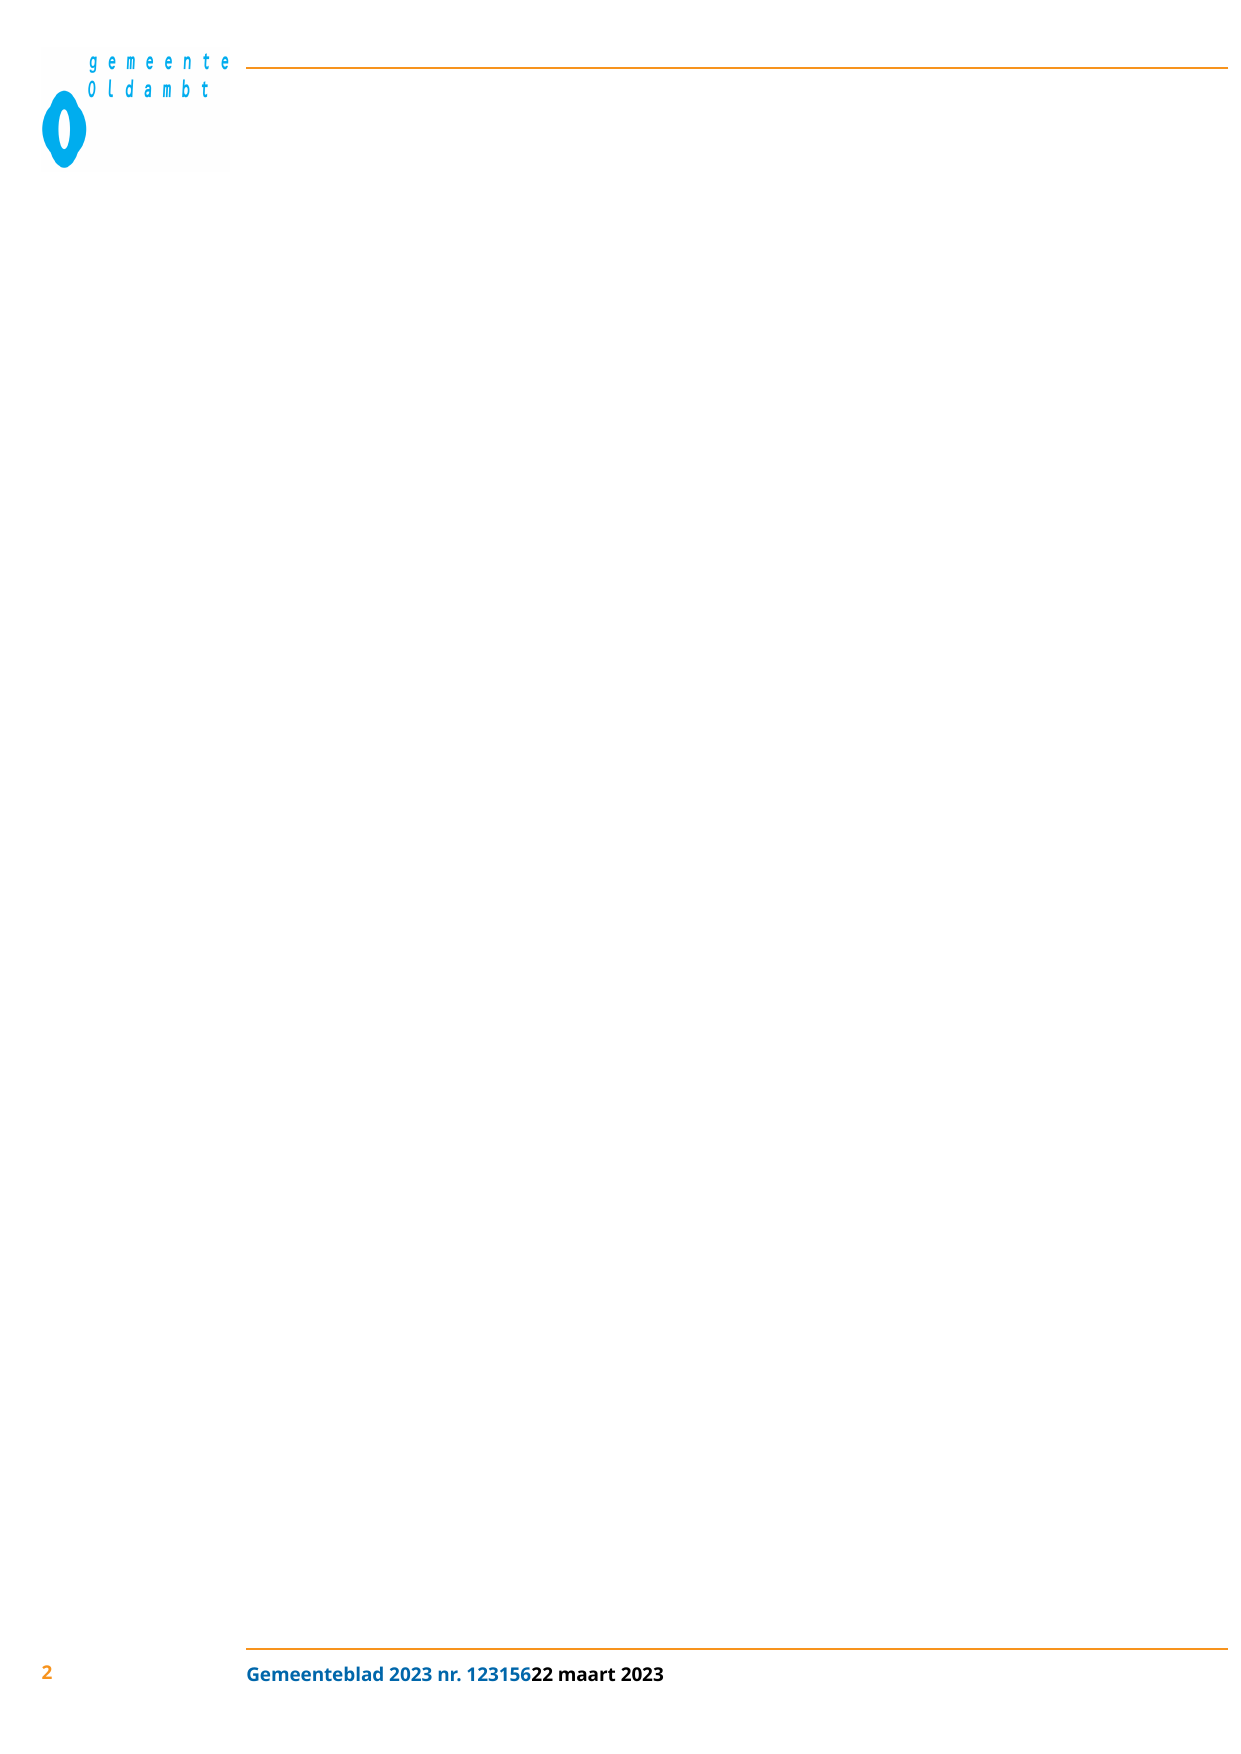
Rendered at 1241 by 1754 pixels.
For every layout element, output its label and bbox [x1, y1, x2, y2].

picture [41, 47, 231, 172]
